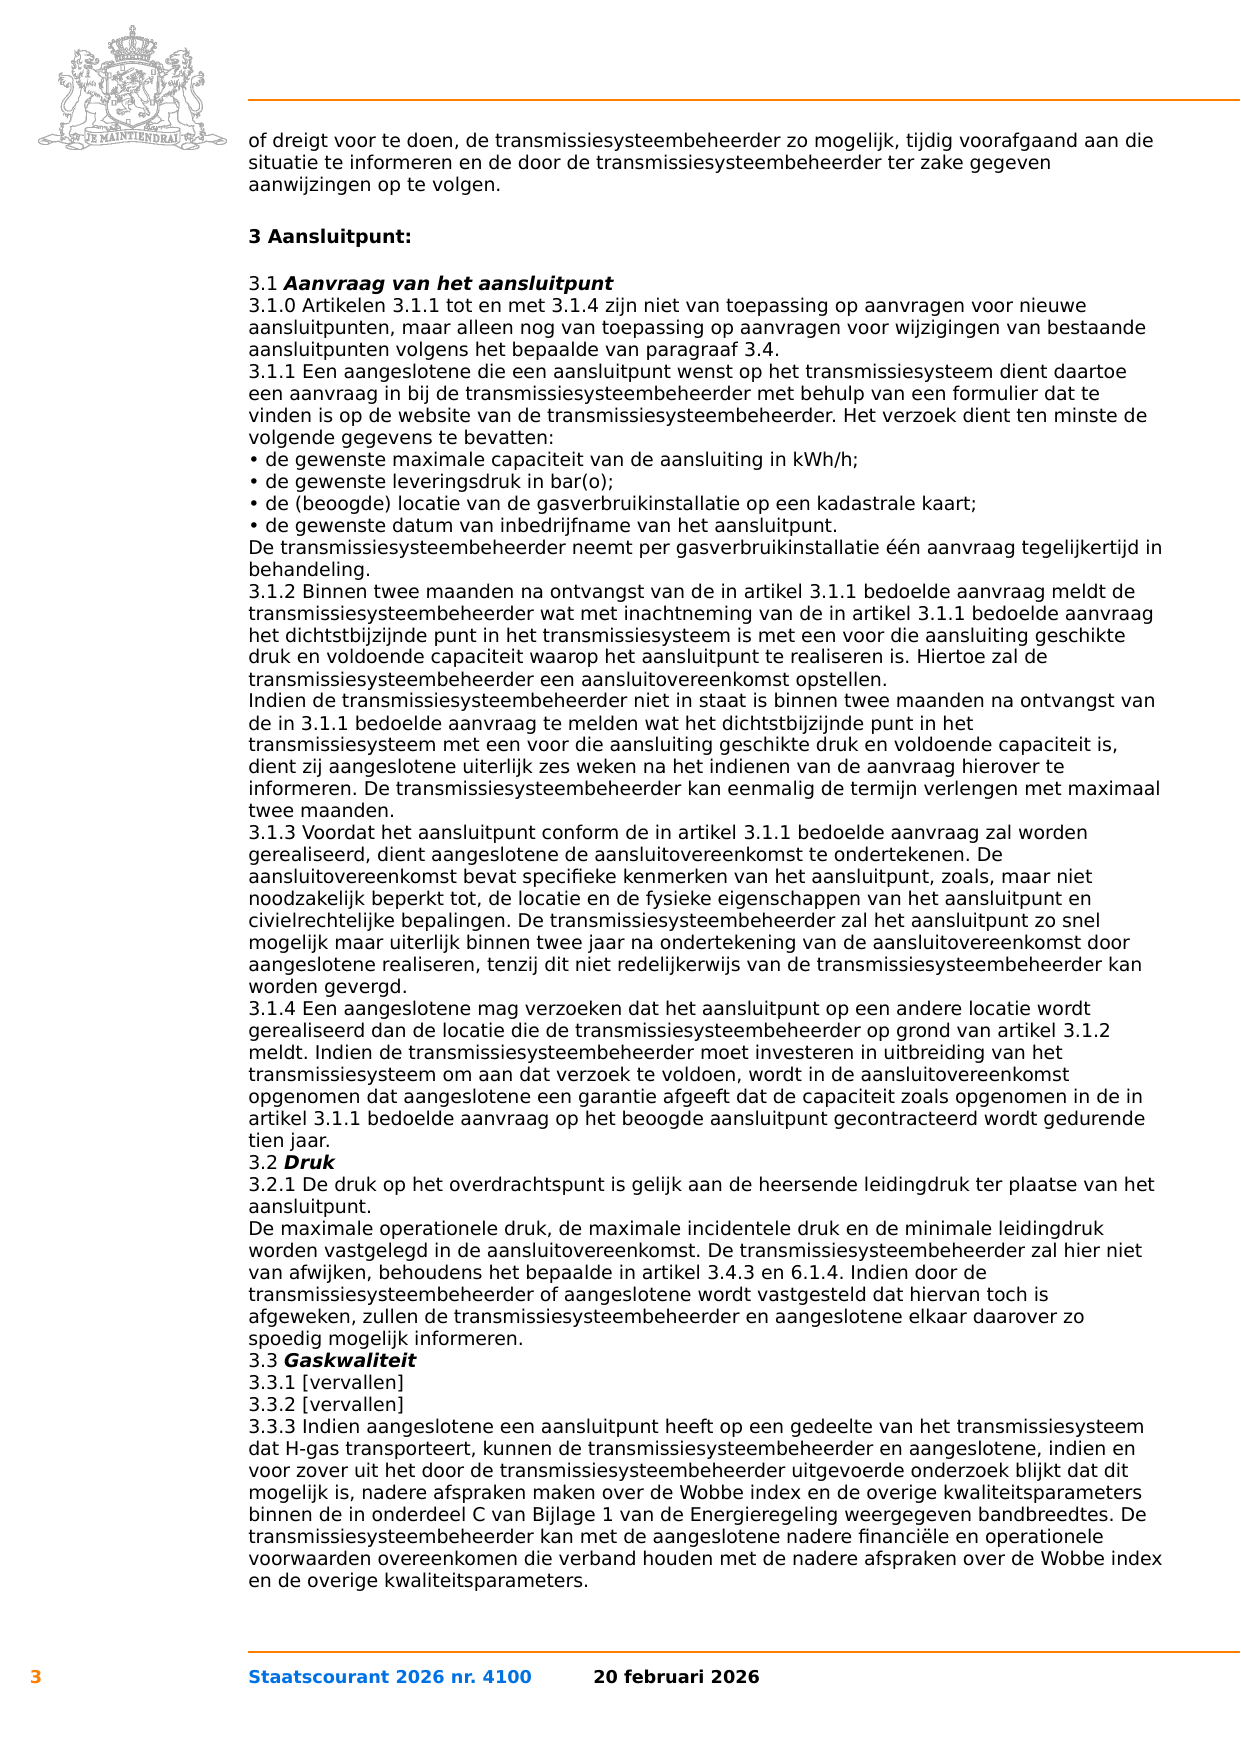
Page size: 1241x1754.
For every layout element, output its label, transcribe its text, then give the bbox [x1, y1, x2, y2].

text • de gewenste datum van inbedrijfname van het aansluitpunt. [248, 514, 1163, 537]
subtitle 3 Aansluitpunt: [248, 226, 1163, 248]
text • de (beoogde) locatie van de gasverbruikinstallatie op een kadastrale kaart; [248, 493, 1163, 514]
text 3.3.2 [vervallen] [248, 1394, 1163, 1416]
text 3.1.2 Binnen twee maanden na ontvangst van de in artikel 3.1.1 bedoelde aanvraag meldt de transmissiesysteembeheerder wat met inachtneming van de in artikel 3.1.1 bedoelde aanvraag het dichtstbijzijnde punt in het transmissiesysteem is met een voor die aansluiting geschikte druk en voldoende capaciteit waarop het aansluitpunt te realiseren is. Hiertoe zal de transmissiesysteembeheerder een aansluitovereenkomst opstellen. [248, 581, 1163, 690]
text 3.1.0 Artikelen 3.1.1 tot en met 3.1.4 zijn niet van toepassing op aanvragen voor nieuwe aansluitpunten, maar alleen nog van toepassing op aanvragen voor wijzigingen van bestaande aansluitpunten volgens het bepaalde van paragraaf 3.4. [248, 295, 1163, 361]
text 3.1.4 Een aangeslotene mag verzoeken dat het aansluitpunt op een andere locatie wordt gerealiseerd dan de locatie die de transmissiesysteembeheerder op grond van artikel 3.1.2 meldt. Indien de transmissiesysteembeheerder moet investeren in uitbreiding van het transmissiesysteem om aan dat verzoek te voldoen, wordt in de aansluitovereenkomst opgenomen dat aangeslotene een garantie afgeeft dat de capaciteit zoals opgenomen in de in artikel 3.1.1 bedoelde aanvraag op het beoogde aansluitpunt gecontracteerd wordt gedurende tien jaar. [248, 998, 1163, 1152]
text 3.1.3 Voordat het aansluitpunt conform de in artikel 3.1.1 bedoelde aanvraag zal worden gerealiseerd, dient aangeslotene de aansluitovereenkomst te ondertekenen. De aansluitovereenkomst bevat specifieke kenmerken van het aansluitpunt, zoals, maar niet noodzakelijk beperkt tot, de locatie en de fysieke eigenschappen van het aansluitpunt en civielrechtelijke bepalingen. De transmissiesysteembeheerder zal het aansluitpunt zo snel mogelijk maar uiterlijk binnen twee jaar na ondertekening van de aansluitovereenkomst door aangeslotene realiseren, tenzij dit niet redelijkerwijs van de transmissiesysteembeheerder kan worden gevergd. [248, 822, 1163, 998]
text 3.2 Druk [248, 1152, 1163, 1174]
text 3.1.1 Een aangeslotene die een aansluitpunt wenst op het transmissiesysteem dient daartoe een aanvraag in bij de transmissiesysteembeheerder met behulp van een formulier dat te vinden is op de website van de transmissiesysteembeheerder. Het verzoek dient ten minste de volgende gegevens te bevatten: [248, 361, 1163, 449]
text • de gewenste maximale capaciteit van de aansluiting in kWh/h; [248, 449, 1163, 471]
text 3.3.3 Indien aangeslotene een aansluitpunt heeft op een gedeelte van het transmissiesysteem dat H-gas transporteert, kunnen de transmissiesysteembeheerder en aangeslotene, indien en voor zover uit het door de transmissiesysteembeheerder uitgevoerde onderzoek blijkt dat dit mogelijk is, nadere afspraken maken over de Wobbe index en de overige kwaliteitsparameters binnen de in onderdeel C van Bijlage 1 van de Energieregeling weergegeven bandbreedtes. De transmissiesysteembeheerder kan met de aangeslotene nadere financiële en operationele voorwaarden overeenkomen die verband houden met de nadere afspraken over de Wobbe index en de overige kwaliteitsparameters. [248, 1416, 1163, 1592]
text De transmissiesysteembeheerder neemt per gasverbruikinstallatie één aanvraag tegelijkertijd in behandeling. [248, 537, 1163, 581]
text 3.1 Aanvraag van het aansluitpunt [248, 273, 1163, 295]
text 3.3.1 [vervallen] [248, 1372, 1163, 1394]
text 3.2.1 De druk op het overdrachtspunt is gelijk aan de heersende leidingdruk ter plaatse van het aansluitpunt. [248, 1174, 1163, 1218]
text De maximale operationele druk, de maximale incidentele druk en de minimale leidingdruk worden vastgelegd in de aansluitovereenkomst. De transmissiesysteembeheerder zal hier niet van afwijken, behoudens het bepaalde in artikel 3.4.3 en 6.1.4. Indien door de transmissiesysteembeheerder of aangeslotene wordt vastgesteld dat hiervan toch is afgeweken, zullen de transmissiesysteembeheerder en aangeslotene elkaar daarover zo spoedig mogelijk informeren. [248, 1218, 1163, 1350]
text 3.3 Gaskwaliteit [248, 1350, 1163, 1372]
text Indien de transmissiesysteembeheerder niet in staat is binnen twee maanden na ontvangst van de in 3.1.1 bedoelde aanvraag te melden wat het dichtstbijzijnde punt in het transmissiesysteem met een voor die aansluiting geschikte druk en voldoende capaciteit is, dient zij aangeslotene uiterlijk zes weken na het indienen van de aanvraag hierover te informeren. De transmissiesysteembeheerder kan eenmalig de termijn verlengen met maximaal twee maanden. [248, 690, 1163, 822]
text of dreigt voor te doen, de transmissiesysteembeheerder zo mogelijk, tijdig voorafgaand aan die situatie te informeren en de door de transmissiesysteembeheerder ter zake gegeven aanwijzingen op te volgen. [248, 130, 1163, 196]
picture [38, 25, 227, 150]
text • de gewenste leveringsdruk in bar(o); [248, 471, 1163, 493]
